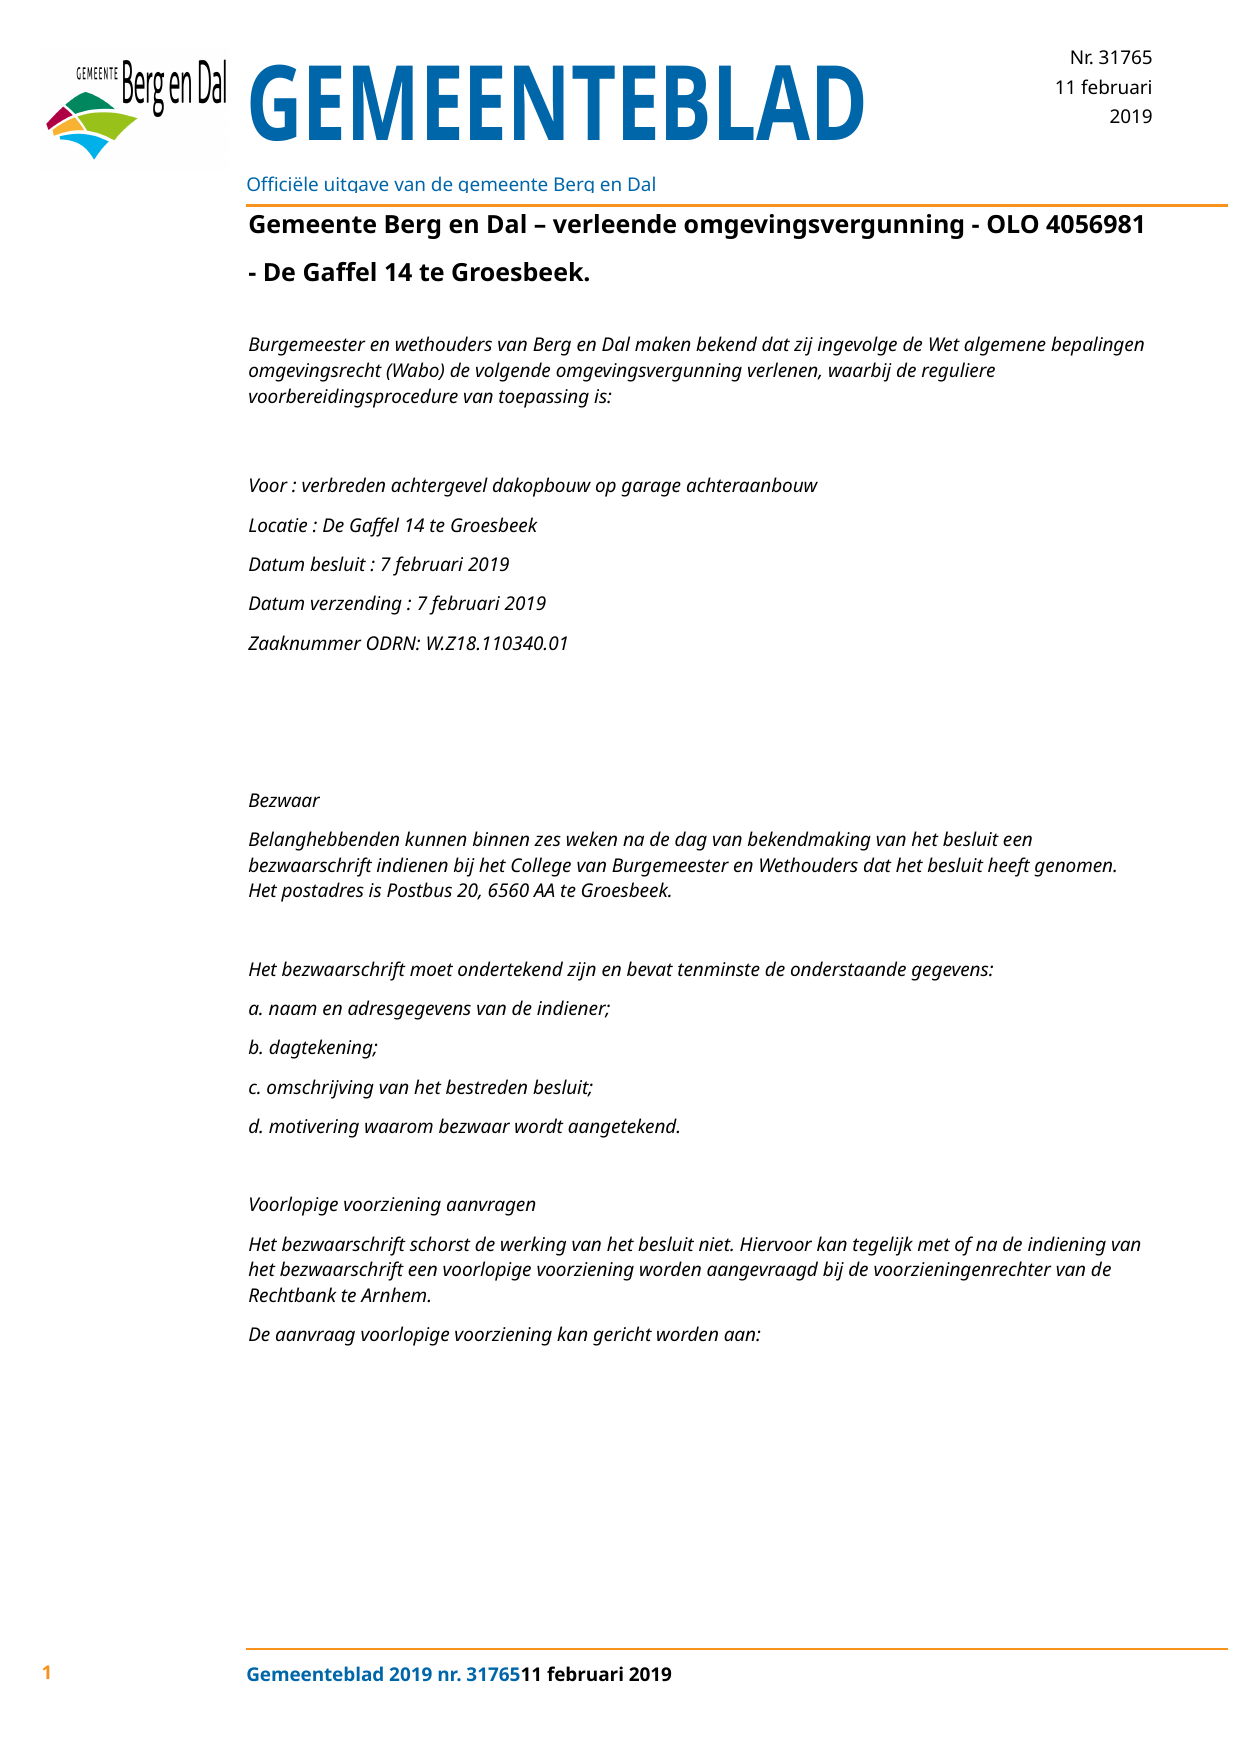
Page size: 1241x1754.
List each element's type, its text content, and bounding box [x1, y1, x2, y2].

text De aanvraag voorlopige voorziening kan gericht worden aan: [248, 1322, 1152, 1347]
text Het bezwaarschrift moet ondertekend zijn en bevat tenminste de onderstaande gegevens: [248, 956, 1152, 982]
picture [41, 47, 231, 172]
text b. dagtekening; [248, 1034, 1152, 1060]
text Voor : verbreden achtergevel dakopbouw op garage achteraanbouw [248, 473, 1152, 498]
text Voorlopige voorziening aanvragen [248, 1192, 1152, 1217]
text Het bezwaarschrift schorst de werking van het besluit niet. Hiervoor kan tegelijk met of na de indiening van het bezwaarschrift een voorlopige voorziening worden aangevraagd bij de voorzieningenrechter van de Rechtbank te Arnhem. [248, 1231, 1152, 1308]
text d. motivering waarom bezwaar wordt aangetekend. [248, 1113, 1152, 1139]
text c. omschrijving van het bestreden besluit; [248, 1074, 1152, 1099]
text a. naam en adresgegevens van de indiener; [248, 995, 1152, 1021]
text Datum besluit : 7 februari 2019 [248, 551, 1152, 577]
text Gemeente Berg en Dal – verleende omgevingsvergunning - OLO 4056981 - De Gaffel 14 te Groesbeek. [248, 207, 1152, 288]
text Locatie : De Gaffel 14 te Groesbeek [248, 512, 1152, 538]
text Belanghebbenden kunnen binnen zes weken na de dag van bekendmaking van het besluit een bezwaarschrift indienen bij het College van Burgemeester en Wethouders dat het besluit heeft genomen. Het postadres is Postbus 20, 6560 AA te Groesbeek. [248, 826, 1152, 903]
text Zaaknummer ODRN: W.Z18.110340.01 [248, 630, 1152, 655]
text Bezwaar [248, 787, 1152, 812]
text Datum verzending : 7 februari 2019 [248, 590, 1152, 616]
text Burgemeester en wethouders van Berg en Dal maken bekend dat zij ingevolge de Wet algemene bepalingen omgevingsrecht (Wabo) de volgende omgevingsvergunning verlenen, waarbij de reguliere voorbereidingsprocedure van toepassing is: [248, 331, 1152, 409]
